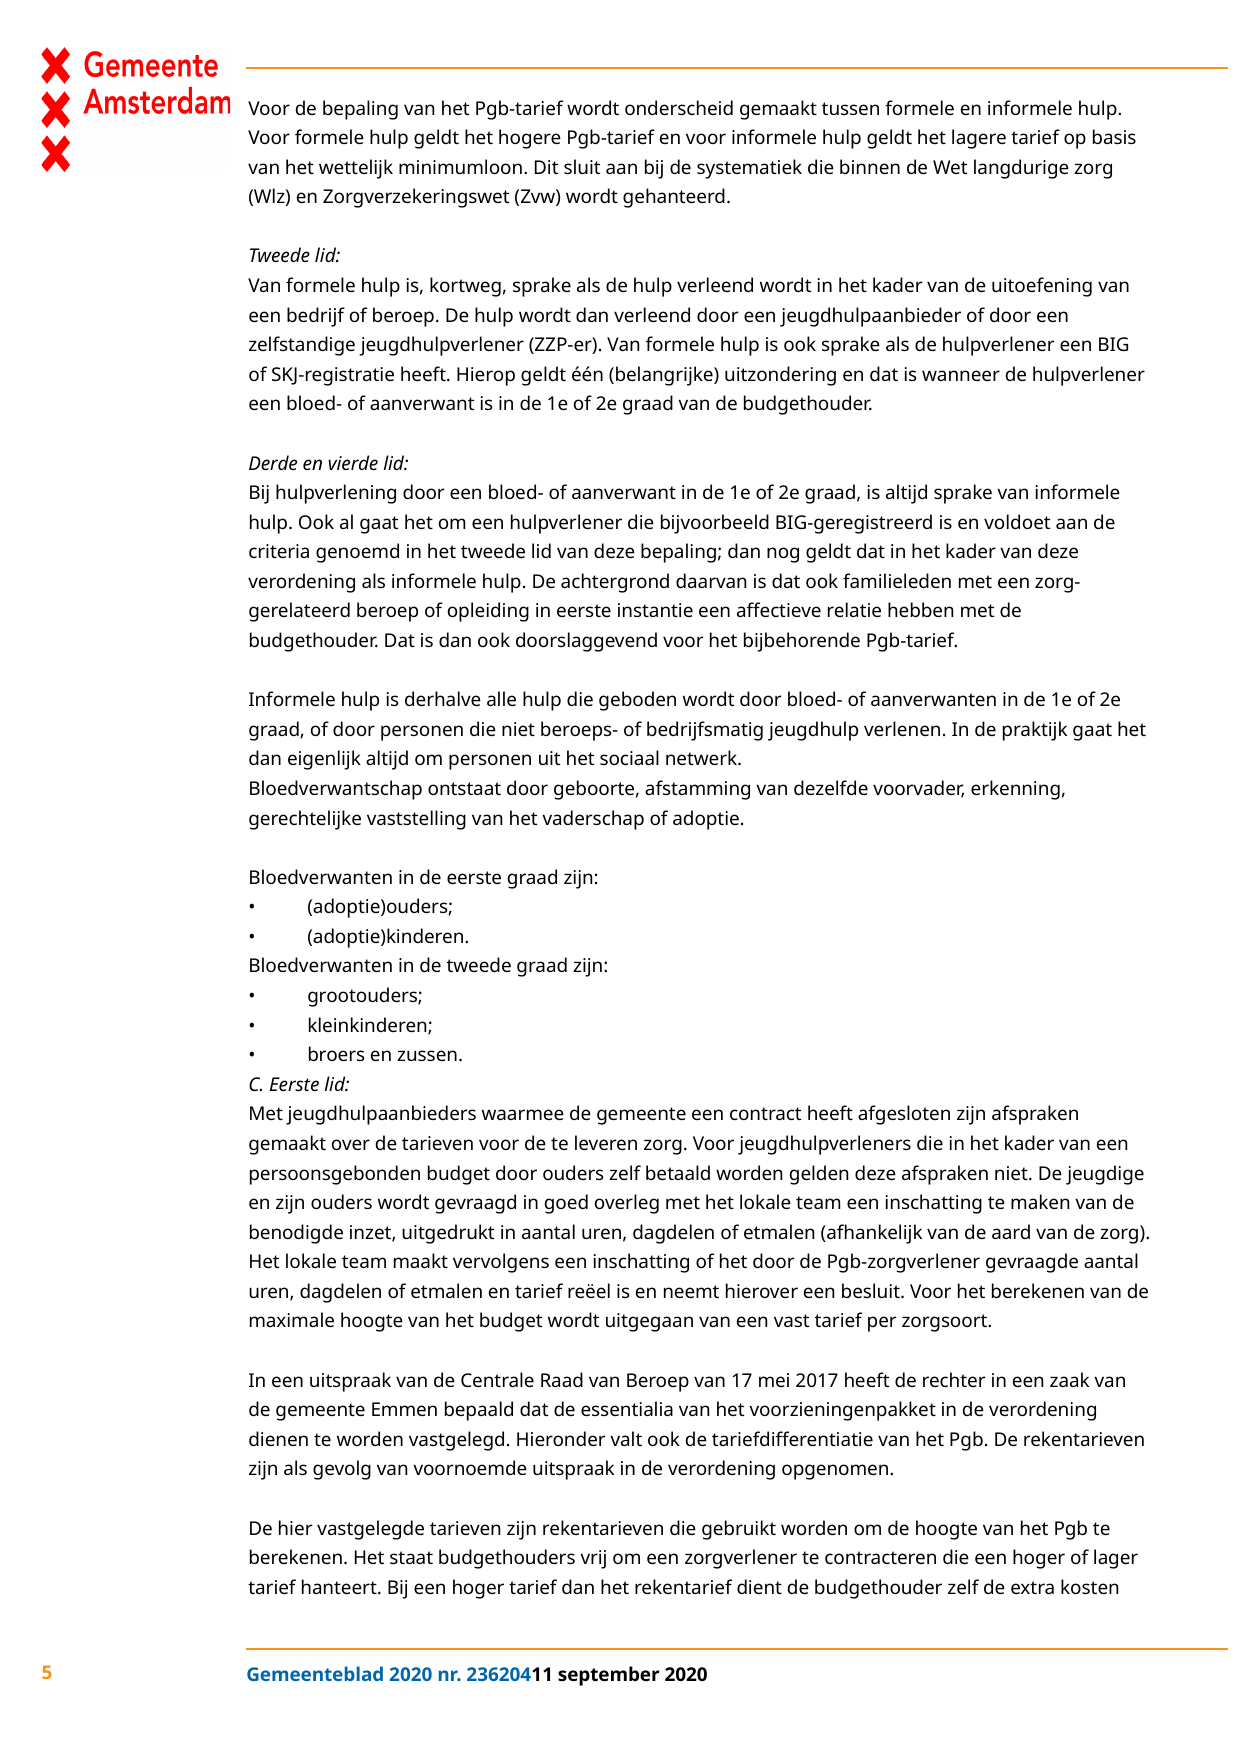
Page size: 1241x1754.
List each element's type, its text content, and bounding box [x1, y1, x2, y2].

text Derde en vierde lid: [248, 450, 1152, 476]
text De hier vastgelegde tarieven zijn rekentarieven die gebruikt worden om de hoogte van het Pgb te berekenen. Het staat budgethouders vrij om een zorgverlener te contracteren die een hoger of lager tarief hanteert. Bij een hoger tarief dan het rekentarief dient de budgethouder zelf de extra kosten [248, 1515, 1152, 1600]
text C. Eerste lid: [248, 1071, 1152, 1097]
text Bloedverwanten in de tweede graad zijn: [248, 953, 1152, 978]
text Informele hulp is derhalve alle hulp die geboden wordt door bloed- of aanverwanten in de 1e of 2e graad, of door personen die niet beroeps- of bedrijfsmatig jeugdhulp verlenen. In de praktijk gaat het dan eigenlijk altijd om personen uit het sociaal netwerk. [248, 686, 1152, 771]
text Bloedverwanten in de eerste graad zijn: [248, 864, 1152, 890]
picture [41, 47, 231, 172]
text Tweede lid: [248, 243, 1152, 268]
text Met jeugdhulpaanbieders waarmee de gemeente een contract heeft afgesloten zijn afspraken gemaakt over de tarieven voor de te leveren zorg. Voor jeugdhulpverleners die in het kader van een persoonsgebonden budget door ouders zelf betaald worden gelden deze afspraken niet. De jeugdige en zijn ouders wordt gevraagd in goed overleg met het lokale team een inschatting te maken van de benodigde inzet, uitgedrukt in aantal uren, dagdelen of etmalen (afhankelijk van de aard van de zorg). Het lokale team maakt vervolgens een inschatting of het door de Pgb-zorgverlener gevraagde aantal uren, dagdelen of etmalen en tarief reëel is en neemt hierover een besluit. Voor het berekenen van de maximale hoogte van het budget wordt uitgegaan van een vast tarief per zorgsoort. [248, 1101, 1152, 1333]
text In een uitspraak van de Centrale Raad van Beroep van 17 mei 2017 heeft de rechter in een zaak van de gemeente Emmen bepaald dat de essentialia van het voorzieningenpakket in de verordening dienen te worden vastgelegd. Hieronder valt ook de tariefdifferentiatie van het Pgb. De rekentarieven zijn als gevolg van voornoemde uitspraak in de verordening opgenomen. [248, 1367, 1152, 1481]
list kleinkinderen; [248, 1012, 1152, 1038]
list (adoptie)ouders; [248, 893, 1152, 919]
text Bloedverwantschap ontstaat door geboorte, afstamming van dezelfde voorvader, erkenning, gerechtelijke vaststelling van het vaderschap of adoptie. [248, 775, 1152, 831]
text Voor de bepaling van het Pgb-tarief wordt onderscheid gemaakt tussen formele en informele hulp. Voor formele hulp geldt het hogere Pgb-tarief en voor informele hulp geldt het lagere tarief op basis van het wettelijk minimumloon. Dit sluit aan bij de systematiek die binnen de Wet langdurige zorg (Wlz) en Zorgverzekeringswet (Zvw) wordt gehanteerd. [248, 95, 1152, 209]
text Van formele hulp is, kortweg, sprake als de hulp verleend wordt in het kader van de uitoefening van een bedrijf of beroep. De hulp wordt dan verleend door een jeugdhulpaanbieder of door een zelfstandige jeugdhulpverlener (ZZP-er). Van formele hulp is ook sprake als de hulpverlener een BIG of SKJ-registratie heeft. Hierop geldt één (belangrijke) uitzondering en dat is wanneer de hulpverlener een bloed- of aanverwant is in de 1e of 2e graad van de budgethouder. [248, 272, 1152, 416]
list grootouders; [248, 982, 1152, 1008]
list (adoptie)kinderen. [248, 923, 1152, 949]
text Bij hulpverlening door een bloed- of aanverwant in de 1e of 2e graad, is altijd sprake van informele hulp. Ook al gaat het om een hulpverlener die bijvoorbeeld BIG-geregistreerd is en voldoet aan de criteria genoemd in het tweede lid van deze bepaling; dan nog geldt dat in het kader van deze verordening als informele hulp. De achtergrond daarvan is dat ook familieleden met een zorg-gerelateerd beroep of opleiding in eerste instantie een affectieve relatie hebben met de budgethouder. Dat is dan ook doorslaggevend voor het bijbehorende Pgb-tarief. [248, 479, 1152, 653]
list broers en zussen. [248, 1041, 1152, 1067]
